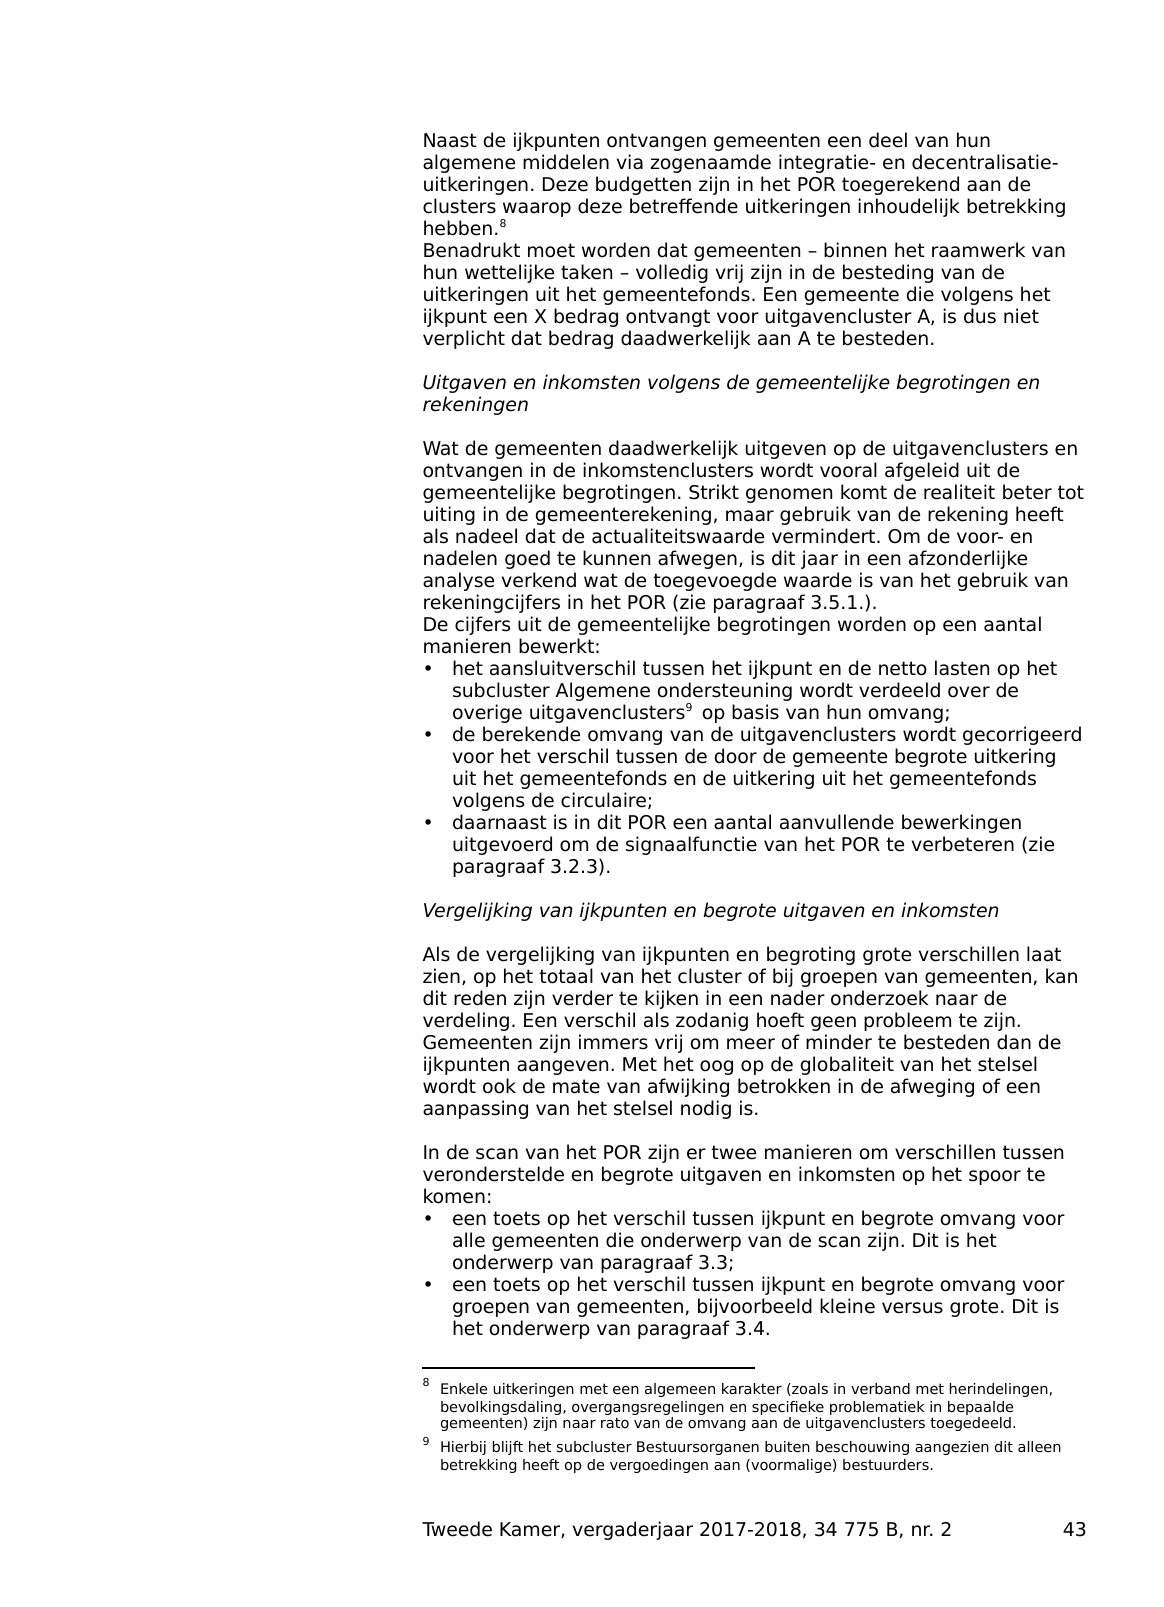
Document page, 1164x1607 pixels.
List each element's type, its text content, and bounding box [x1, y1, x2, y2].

text Naast de ijkpunten ontvangen gemeenten een deel van hun algemene middelen via zogenaamde integratie- en decentralisatie-uitkeringen. Deze budgetten zijn in het POR toegerekend aan de clusters waarop deze betreffende uitkeringen inhoudelijk betrekking hebben. [422, 130, 1087, 240]
text Hierbij blijft het subcluster Bestuursorganen buiten beschouwing aangezien dit alleen betrekking heeft op de vergoedingen aan (voormalige) bestuurders. [422, 1435, 1087, 1474]
text De cijfers uit de gemeentelijke begrotingen worden op een aantal manieren bewerkt: [422, 614, 1087, 658]
text • een toets op het verschil tussen ijkpunt en begrote omvang voor alle gemeenten die onderwerp van de scan zijn. Dit is het onderwerp van paragraaf 3.3; [422, 1208, 1087, 1274]
text • daarnaast is in dit POR een aantal aanvullende bewerkingen uitgevoerd om de signaalfunctie van het POR te verbeteren (zie paragraaf 3.2.3). [422, 812, 1087, 878]
subtitle Uitgaven en inkomsten volgens de gemeentelijke begrotingen en rekeningen [422, 372, 1087, 416]
text • de berekende omvang van de uitgavenclusters wordt gecorrigeerd voor het verschil tussen de door de gemeente begrote uitkering uit het gemeentefonds en de uitkering uit het gemeentefonds volgens de circulaire; [422, 724, 1087, 812]
text Benadrukt moet worden dat gemeenten – binnen het raamwerk van hun wettelijke taken – volledig vrij zijn in de besteding van de uitkeringen uit het gemeentefonds. Een gemeente die volgens het ijkpunt een X bedrag ontvangt voor uitgavencluster A, is dus niet verplicht dat bedrag daadwerkelijk aan A te besteden. [422, 240, 1087, 350]
text Enkele uitkeringen met een algemeen karakter (zoals in verband met herindelingen, bevolkingsdaling, overgangsregelingen en specifieke problematiek in bepaalde gemeenten) zijn naar rato van de omvang aan de uitgavenclusters toegedeeld. [422, 1377, 1087, 1432]
text Wat de gemeenten daadwerkelijk uitgeven op de uitgavenclusters en ontvangen in de inkomstenclusters wordt vooral afgeleid uit de gemeentelijke begrotingen. Strikt genomen komt de realiteit beter tot uiting in de gemeenterekening, maar gebruik van de rekening heeft als nadeel dat de actualiteitswaarde vermindert. Om de voor- en nadelen goed te kunnen afwegen, is dit jaar in een afzonderlijke analyse verkend wat de toegevoegde waarde is van het gebruik van rekeningcijfers in het POR (zie paragraaf 3.5.1.). [422, 438, 1087, 614]
text • een toets op het verschil tussen ijkpunt en begrote omvang voor groepen van gemeenten, bijvoorbeeld kleine versus grote. Dit is het onderwerp van paragraaf 3.4. [422, 1274, 1087, 1340]
text • het aansluitverschil tussen het ijkpunt en de netto lasten op het subcluster Algemene ondersteuning wordt verdeeld over de overige uitgavenclusters op basis van hun omvang; [422, 658, 1087, 724]
text Als de vergelijking van ijkpunten en begroting grote verschillen laat zien, op het totaal van het cluster of bij groepen van gemeenten, kan dit reden zijn verder te kijken in een nader onderzoek naar de verdeling. Een verschil als zodanig hoeft geen probleem te zijn. Gemeenten zijn immers vrij om meer of minder te besteden dan de ijkpunten aangeven. Met het oog op de globaliteit van het stelsel wordt ook de mate van afwijking betrokken in de afweging of een aanpassing van het stelsel nodig is. [422, 944, 1087, 1120]
text In de scan van het POR zijn er twee manieren om verschillen tussen veronderstelde en begrote uitgaven en inkomsten op het spoor te komen: [422, 1142, 1087, 1208]
subtitle Vergelijking van ijkpunten en begrote uitgaven en inkomsten [422, 900, 1087, 922]
